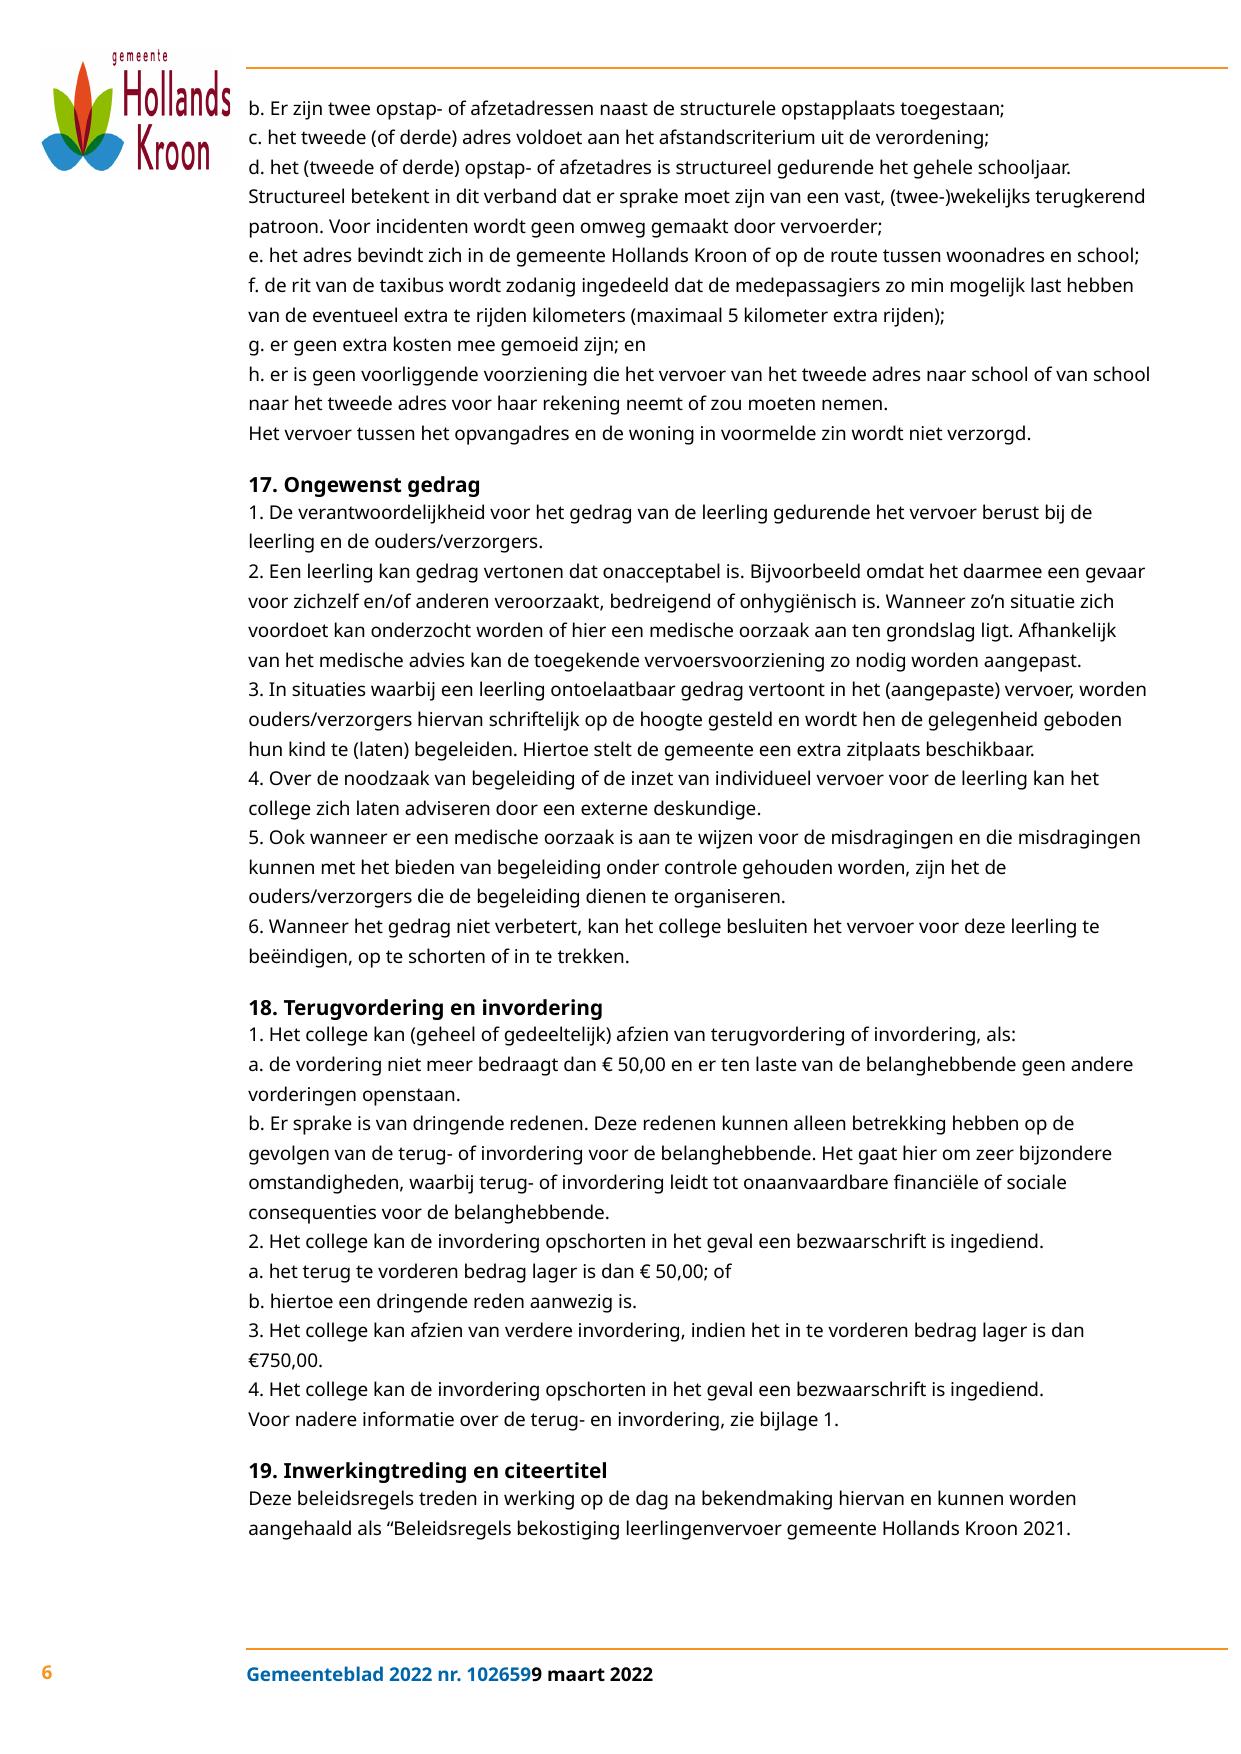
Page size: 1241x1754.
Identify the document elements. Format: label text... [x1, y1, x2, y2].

text 3. In situaties waarbij een leerling ontoelaatbaar gedrag vertoont in het (aangepaste) vervoer, worden ouders/verzorgers hiervan schriftelijk op de hoogte gesteld en wordt hen de gelegenheid geboden hun kind te (laten) begeleiden. Hiertoe stelt de gemeente een extra zitplaats beschikbaar. [248, 677, 1152, 761]
text d. het (tweede of derde) opstap- of afzetadres is structureel gedurende het gehele schooljaar. Structureel betekent in dit verband dat er sprake moet zijn van een vast, (twee-)wekelijks terugkerend patroon. Voor incidenten wordt geen omweg gemaakt door vervoerder; [248, 154, 1152, 239]
text c. het tweede (of derde) adres voldoet aan het afstandscriterium uit de verordening; [248, 124, 1152, 150]
text 3. Het college kan afzien van verdere invordering, indien het in te vorderen bedrag lager is dan [248, 1317, 1152, 1343]
text b. hiertoe een dringende reden aanwezig is. [248, 1288, 1152, 1314]
text 1. De verantwoordelijkheid voor het gedrag van de leerling gedurende het vervoer berust bij de leerling en de ouders/verzorgers. [248, 499, 1152, 554]
text 19. Inwerkingtreding en citeertitel [248, 1457, 1152, 1485]
text a. de vordering niet meer bedraagt dan € 50,00 en er ten laste van de belanghebbende geen andere vorderingen openstaan. [248, 1051, 1152, 1107]
text 1. Het college kan (geheel of gedeeltelijk) afzien van terugvordering of invordering, als: [248, 1022, 1152, 1047]
picture [41, 47, 231, 172]
text 17. Ongewenst gedrag [248, 471, 1152, 499]
text 18. Terugvordering en invordering [248, 993, 1152, 1022]
text Het vervoer tussen het opvangadres en de woning in voormelde zin wordt niet verzorgd. [248, 420, 1152, 446]
text Deze beleidsregels treden in werking op de dag na bekendmaking hiervan en kunnen worden aangehaald als “Beleidsregels bekostiging leerlingenvervoer gemeente Hollands Kroon 2021. [248, 1485, 1152, 1540]
text b. Er zijn twee opstap- of afzetadressen naast de structurele opstapplaats toegestaan; [248, 95, 1152, 121]
text a. het terug te vorderen bedrag lager is dan € 50,00; of [248, 1258, 1152, 1284]
text 2. Een leerling kan gedrag vertonen dat onacceptabel is. Bijvoorbeeld omdat het daarmee een gevaar voor zichzelf en/of anderen veroorzaakt, bedreigend of onhygiënisch is. Wanneer zo’n situatie zich voordoet kan onderzocht worden of hier een medische oorzaak aan ten grondslag ligt. Afhankelijk van het medische advies kan de toegekende vervoersvoorziening zo nodig worden aangepast. [248, 558, 1152, 673]
text €750,00. [248, 1347, 1152, 1373]
text f. de rit van de taxibus wordt zodanig ingedeeld dat de medepassagiers zo min mogelijk last hebben van de eventueel extra te rijden kilometers (maximaal 5 kilometer extra rijden); [248, 272, 1152, 328]
text 4. Het college kan de invordering opschorten in het geval een bezwaarschrift is ingediend. [248, 1377, 1152, 1402]
text b. Er sprake is van dringende redenen. Deze redenen kunnen alleen betrekking hebben op de gevolgen van de terug- of invordering voor de belanghebbende. Het gaat hier om zeer bijzondere omstandigheden, waarbij terug- of invordering leidt tot onaanvaardbare financiële of sociale consequenties voor de belanghebbende. [248, 1110, 1152, 1225]
text 6. Wanneer het gedrag niet verbetert, kan het college besluiten het vervoer voor deze leerling te beëindigen, op te schorten of in te trekken. [248, 913, 1152, 968]
text e. het adres bevindt zich in de gemeente Hollands Kroon of op de route tussen woonadres en school; [248, 243, 1152, 268]
text 2. Het college kan de invordering opschorten in het geval een bezwaarschrift is ingediend. [248, 1229, 1152, 1254]
text h. er is geen voorliggende voorziening die het vervoer van het tweede adres naar school of van school naar het tweede adres voor haar rekening neemt of zou moeten nemen. [248, 361, 1152, 416]
text 5. Ook wanneer er een medische oorzaak is aan te wijzen voor de misdragingen en die misdragingen kunnen met het bieden van begeleiding onder controle gehouden worden, zijn het de ouders/verzorgers die de begeleiding dienen te organiseren. [248, 824, 1152, 909]
text g. er geen extra kosten mee gemoeid zijn; en [248, 331, 1152, 357]
text 4. Over de noodzaak van begeleiding of de inzet van individueel vervoer voor de leerling kan het college zich laten adviseren door een externe deskundige. [248, 765, 1152, 821]
text Voor nadere informatie over de terug- en invordering, zie bijlage 1. [248, 1406, 1152, 1432]
